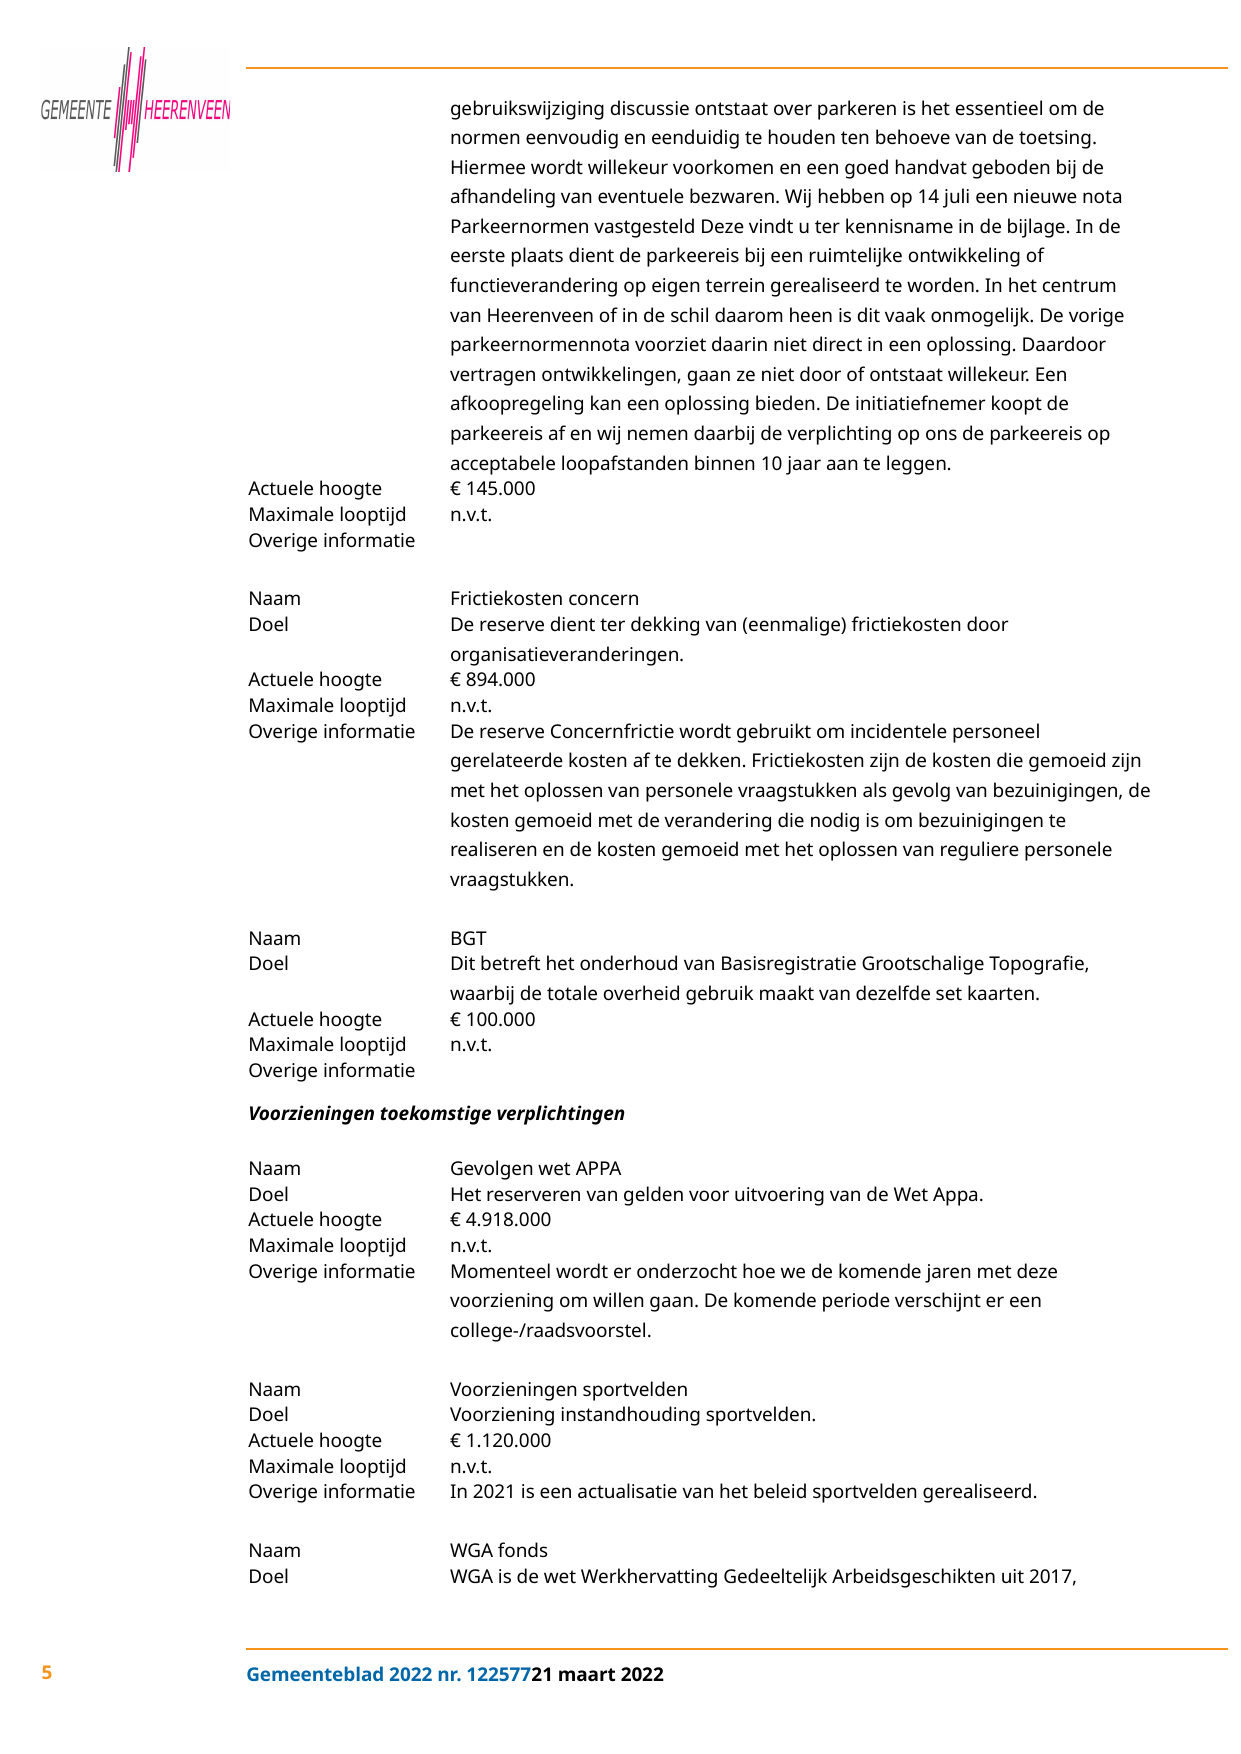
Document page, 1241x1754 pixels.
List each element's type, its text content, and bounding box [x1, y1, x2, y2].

table_cell De reserve dient ter dekking van (eenmalige) frictiekosten door organisatieveranderingen. [450, 611, 1152, 667]
table_cell Voorziening instandhouding sportvelden. [450, 1402, 1152, 1427]
table_cell Actuele hoogte [248, 1006, 450, 1031]
table_cell De reserve Concernfrictie wordt gebruikt om incidentele personeel gerelateerde kosten af te dekken. Frictiekosten zijn de kosten die gemoeid zijn met het oplossen van personele vraagstukken als gevolg van bezuinigingen, de kosten gemoeid met de verandering die nodig is om bezuinigingen te realiseren en de kosten gemoeid met het oplossen van reguliere personele vraagstukken. [450, 718, 1152, 892]
table_cell Maximale looptijd [248, 501, 450, 527]
table_cell Overige informatie [248, 1057, 450, 1083]
table_cell € 4.918.000 [450, 1207, 1152, 1232]
table_header Naam [248, 1538, 450, 1563]
table_cell n.v.t. [450, 1031, 1152, 1057]
table_cell [248, 95, 450, 476]
table_header Naam [248, 1376, 450, 1402]
table_cell Actuele hoogte [248, 1207, 450, 1232]
table_cell € 145.000 [450, 476, 1152, 501]
table_cell Maximale looptijd [248, 1031, 450, 1057]
table_cell gebruikswijziging discussie ontstaat over parkeren is het essentieel om de normen eenvoudig en eenduidig te houden ten behoeve van de toetsing. Hiermee wordt willekeur voorkomen en een goed handvat geboden bij de afhandeling van eventuele bezwaren. Wij hebben op 14 juli een nieuwe nota Parkeernormen vastgesteld Deze vindt u ter kennisname in de bijlage. In de eerste plaats dient de parkeereis bij een ruimtelijke ontwikkeling of functieverandering op eigen terrein gerealiseerd te worden. In het centrum van Heerenveen of in de schil daarom heen is dit vaak onmogelijk. De vorige parkeernormennota voorziet daarin niet direct in een oplossing. Daardoor vertragen ontwikkelingen, gaan ze niet door of ontstaat willekeur. Een afkoopregeling kan een oplossing bieden. De initiatiefnemer koopt de parkeereis af en wij nemen daarbij de verplichting op ons de parkeereis op acceptabele loopafstanden binnen 10 jaar aan te leggen. [450, 95, 1152, 476]
table_cell [450, 1057, 1152, 1083]
table_cell Overige informatie [248, 1258, 450, 1343]
table_cell Overige informatie [248, 527, 450, 553]
table_cell Maximale looptijd [248, 693, 450, 718]
table_cell Actuele hoogte [248, 667, 450, 692]
table_cell In 2021 is een actualisatie van het beleid sportvelden gerealiseerd. [450, 1479, 1152, 1504]
table_cell Momenteel wordt er onderzocht hoe we de komende jaren met deze voorziening om willen gaan. De komende periode verschijnt er een college-/raadsvoorstel. [450, 1258, 1152, 1343]
table_cell Dit betreft het onderhoud van Basisregistratie Grootschalige Topografie, waarbij de totale overheid gebruik maakt van dezelfde set kaarten. [450, 950, 1152, 1006]
table_cell Maximale looptijd [248, 1453, 450, 1479]
table_cell Overige informatie [248, 718, 450, 892]
table_cell € 1.120.000 [450, 1427, 1152, 1453]
table_cell Overige informatie [248, 1479, 450, 1504]
text Voorzieningen toekomstige verplichtingen [248, 1100, 1152, 1125]
table_header Gevolgen wet APPA [450, 1155, 1152, 1181]
table_cell n.v.t. [450, 501, 1152, 527]
table_cell Actuele hoogte [248, 476, 450, 501]
table_cell n.v.t. [450, 1232, 1152, 1258]
table_cell WGA is de wet Werkhervatting Gedeeltelijk Arbeidsgeschikten uit 2017, [450, 1563, 1152, 1589]
table_cell n.v.t. [450, 693, 1152, 718]
table_cell Het reserveren van gelden voor uitvoering van de Wet Appa. [450, 1181, 1152, 1207]
table_header BGT [450, 925, 1152, 950]
table_header Voorzieningen sportvelden [450, 1376, 1152, 1402]
table_cell Doel [248, 1563, 450, 1589]
table_cell Actuele hoogte [248, 1427, 450, 1453]
table_cell Doel [248, 1402, 450, 1427]
picture [41, 47, 231, 172]
table_header Naam [248, 925, 450, 950]
table_cell Doel [248, 950, 450, 1006]
table_cell [450, 527, 1152, 553]
table_cell € 100.000 [450, 1006, 1152, 1031]
table_header Naam [248, 586, 450, 611]
table_cell n.v.t. [450, 1453, 1152, 1479]
table_cell Maximale looptijd [248, 1232, 450, 1258]
table_cell € 894.000 [450, 667, 1152, 692]
table_header Frictiekosten concern [450, 586, 1152, 611]
table_cell Doel [248, 1181, 450, 1207]
table_header Naam [248, 1155, 450, 1181]
table_cell Doel [248, 611, 450, 667]
table_header WGA fonds [450, 1538, 1152, 1563]
